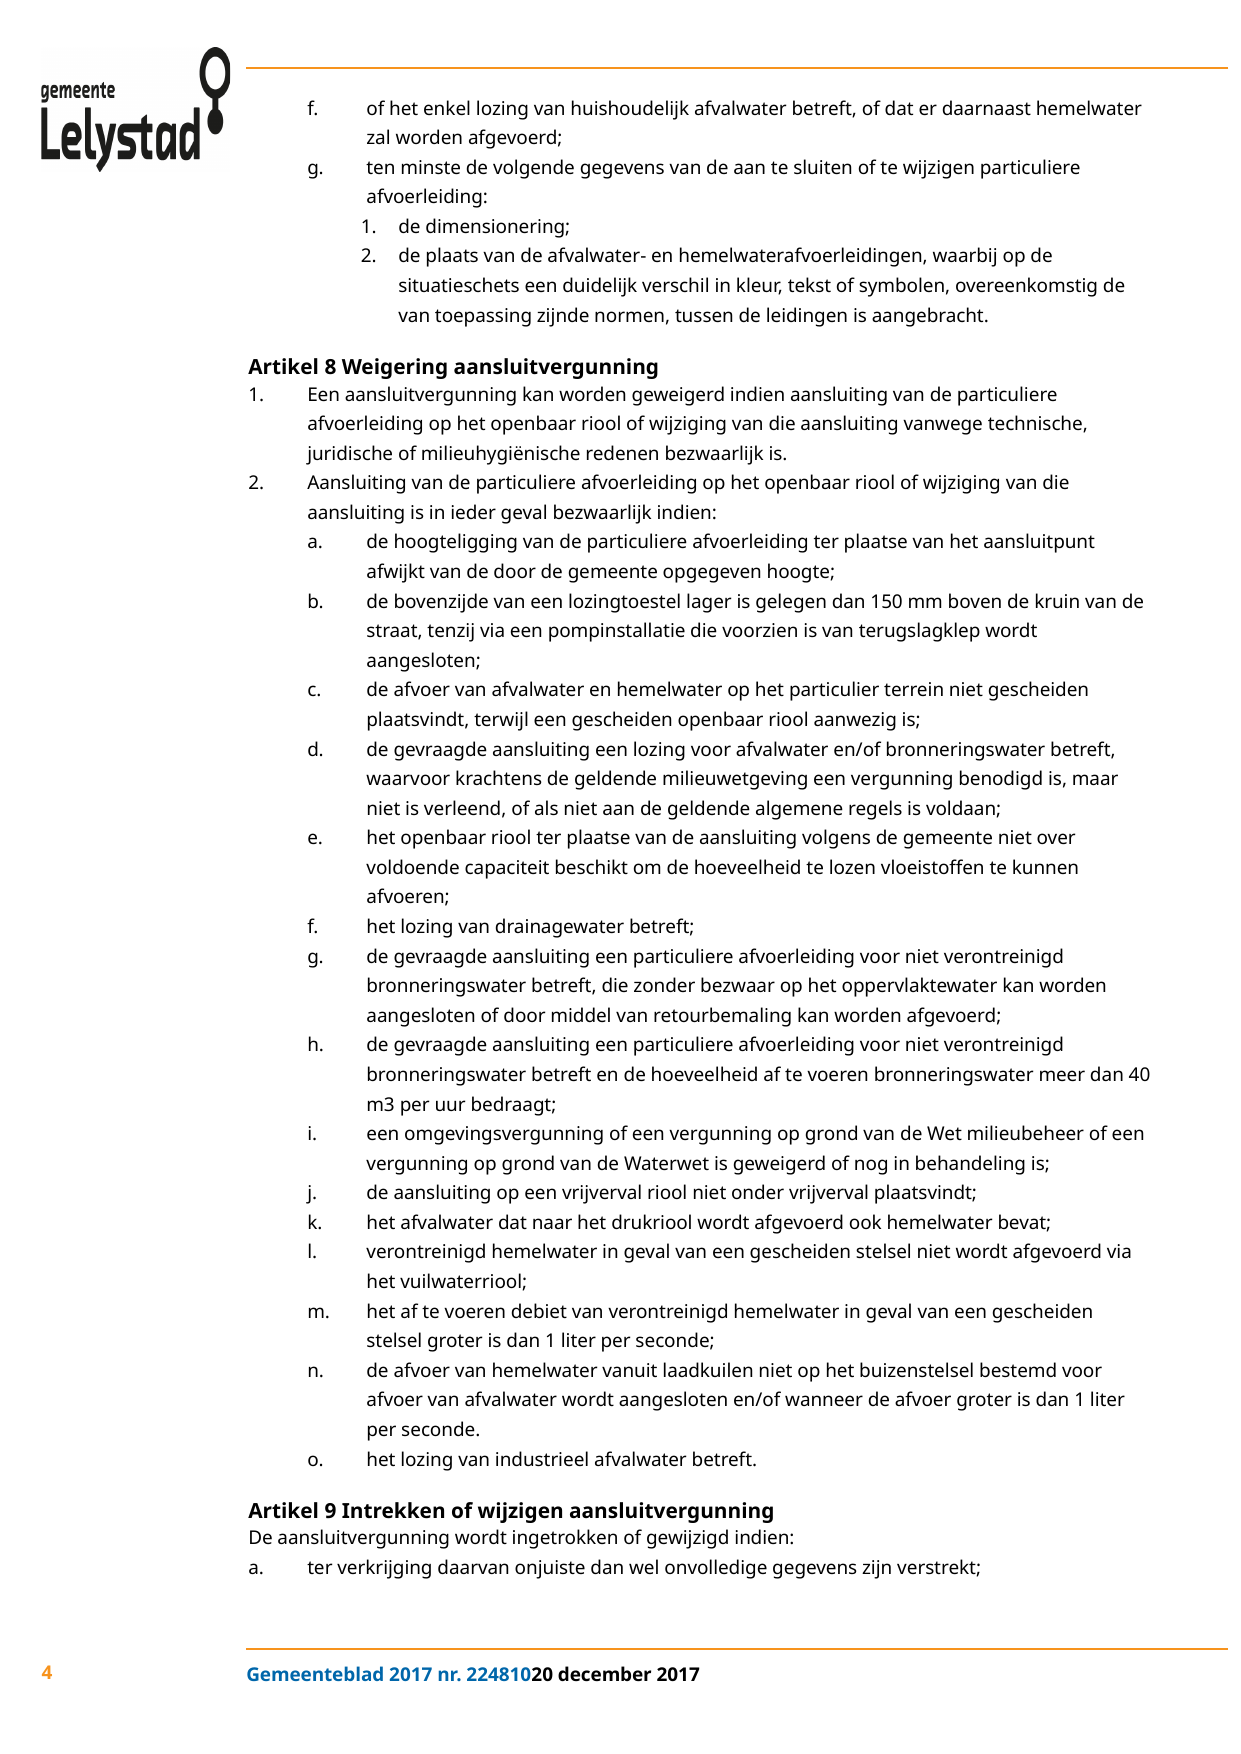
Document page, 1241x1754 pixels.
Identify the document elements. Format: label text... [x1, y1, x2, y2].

list de gevraagde aansluiting een particuliere afvoerleiding voor niet verontreinigd bronneringswater betreft, die zonder bezwaar op het oppervlaktewater kan worden aangesloten of door middel van retourbemaling kan worden afgevoerd; [307, 943, 1152, 1028]
list of het enkel lozing van huishoudelijk afvalwater betreft, of dat er daarnaast hemelwater zal worden afgevoerd; [307, 95, 1152, 150]
list de dimensionering; [361, 213, 1152, 239]
list Een aansluitvergunning kan worden geweigerd indien aansluiting van de particuliere afvoerleiding op het openbaar riool of wijziging van die aansluiting vanwege technische, juridische of milieuhygiënische redenen bezwaarlijk is. [248, 381, 1152, 466]
text De aansluitvergunning wordt ingetrokken of gewijzigd indien: [248, 1524, 1152, 1550]
list de afvoer van hemelwater vanuit laadkuilen niet op het buizenstelsel bestemd voor afvoer van afvalwater wordt aangesloten en/of wanneer de afvoer groter is dan 1 liter per seconde. [307, 1357, 1152, 1442]
list ter verkrijging daarvan onjuiste dan wel onvolledige gegevens zijn verstrekt; [248, 1554, 1152, 1580]
text Artikel 8 Weigering aansluitvergunning [248, 352, 1152, 381]
list een omgevingsvergunning of een vergunning op grond van de Wet milieubeheer of een vergunning op grond van de Waterwet is geweigerd of nog in behandeling is; [307, 1120, 1152, 1176]
list de afvoer van afvalwater en hemelwater op het particulier terrein niet gescheiden plaatsvindt, terwijl een gescheiden openbaar riool aanwezig is; [307, 677, 1152, 732]
list het afvalwater dat naar het drukriool wordt afgevoerd ook hemelwater bevat; [307, 1209, 1152, 1235]
list het lozing van industrieel afvalwater betreft. [307, 1446, 1152, 1471]
list het lozing van drainagewater betreft; [307, 913, 1152, 939]
picture [41, 47, 231, 172]
list de hoogteligging van de particuliere afvoerleiding ter plaatse van het aansluitpunt afwijkt van de door de gemeente opgegeven hoogte; [307, 529, 1152, 584]
list Aansluiting van de particuliere afvoerleiding op het openbaar riool of wijziging van die aansluiting is in ieder geval bezwaarlijk indien: [248, 469, 1152, 525]
list de plaats van de afvalwater- en hemelwaterafvoerleidingen, waarbij op de situatieschets een duidelijk verschil in kleur, tekst of symbolen, overeenkomstig de van toepassing zijnde normen, tussen de leidingen is aangebracht. [361, 243, 1152, 328]
list de aansluiting op een vrijverval riool niet onder vrijverval plaatsvindt; [307, 1179, 1152, 1205]
list het af te voeren debiet van verontreinigd hemelwater in geval van een gescheiden stelsel groter is dan 1 liter per seconde; [307, 1298, 1152, 1353]
list verontreinigd hemelwater in geval van een gescheiden stelsel niet wordt afgevoerd via het vuilwaterriool; [307, 1239, 1152, 1294]
text Artikel 9 Intrekken of wijzigen aansluitvergunning [248, 1496, 1152, 1524]
list de gevraagde aansluiting een particuliere afvoerleiding voor niet verontreinigd bronneringswater betreft en de hoeveelheid af te voeren bronneringswater meer dan 40 m3 per uur bedraagt; [307, 1032, 1152, 1116]
list de bovenzijde van een lozingtoestel lager is gelegen dan 150 mm boven de kruin van de straat, tenzij via een pompinstallatie die voorzien is van terugslagklep wordt aangesloten; [307, 588, 1152, 673]
list ten minste de volgende gegevens van de aan te sluiten of te wijzigen particuliere afvoerleiding: [307, 154, 1152, 209]
list het openbaar riool ter plaatse van de aansluiting volgens de gemeente niet over voldoende capaciteit beschikt om de hoeveelheid te lozen vloeistoffen te kunnen afvoeren; [307, 824, 1152, 909]
list de gevraagde aansluiting een lozing voor afvalwater en/of bronneringswater betreft, waarvoor krachtens de geldende milieuwetgeving een vergunning benodigd is, maar niet is verleend, of als niet aan de geldende algemene regels is voldaan; [307, 736, 1152, 821]
